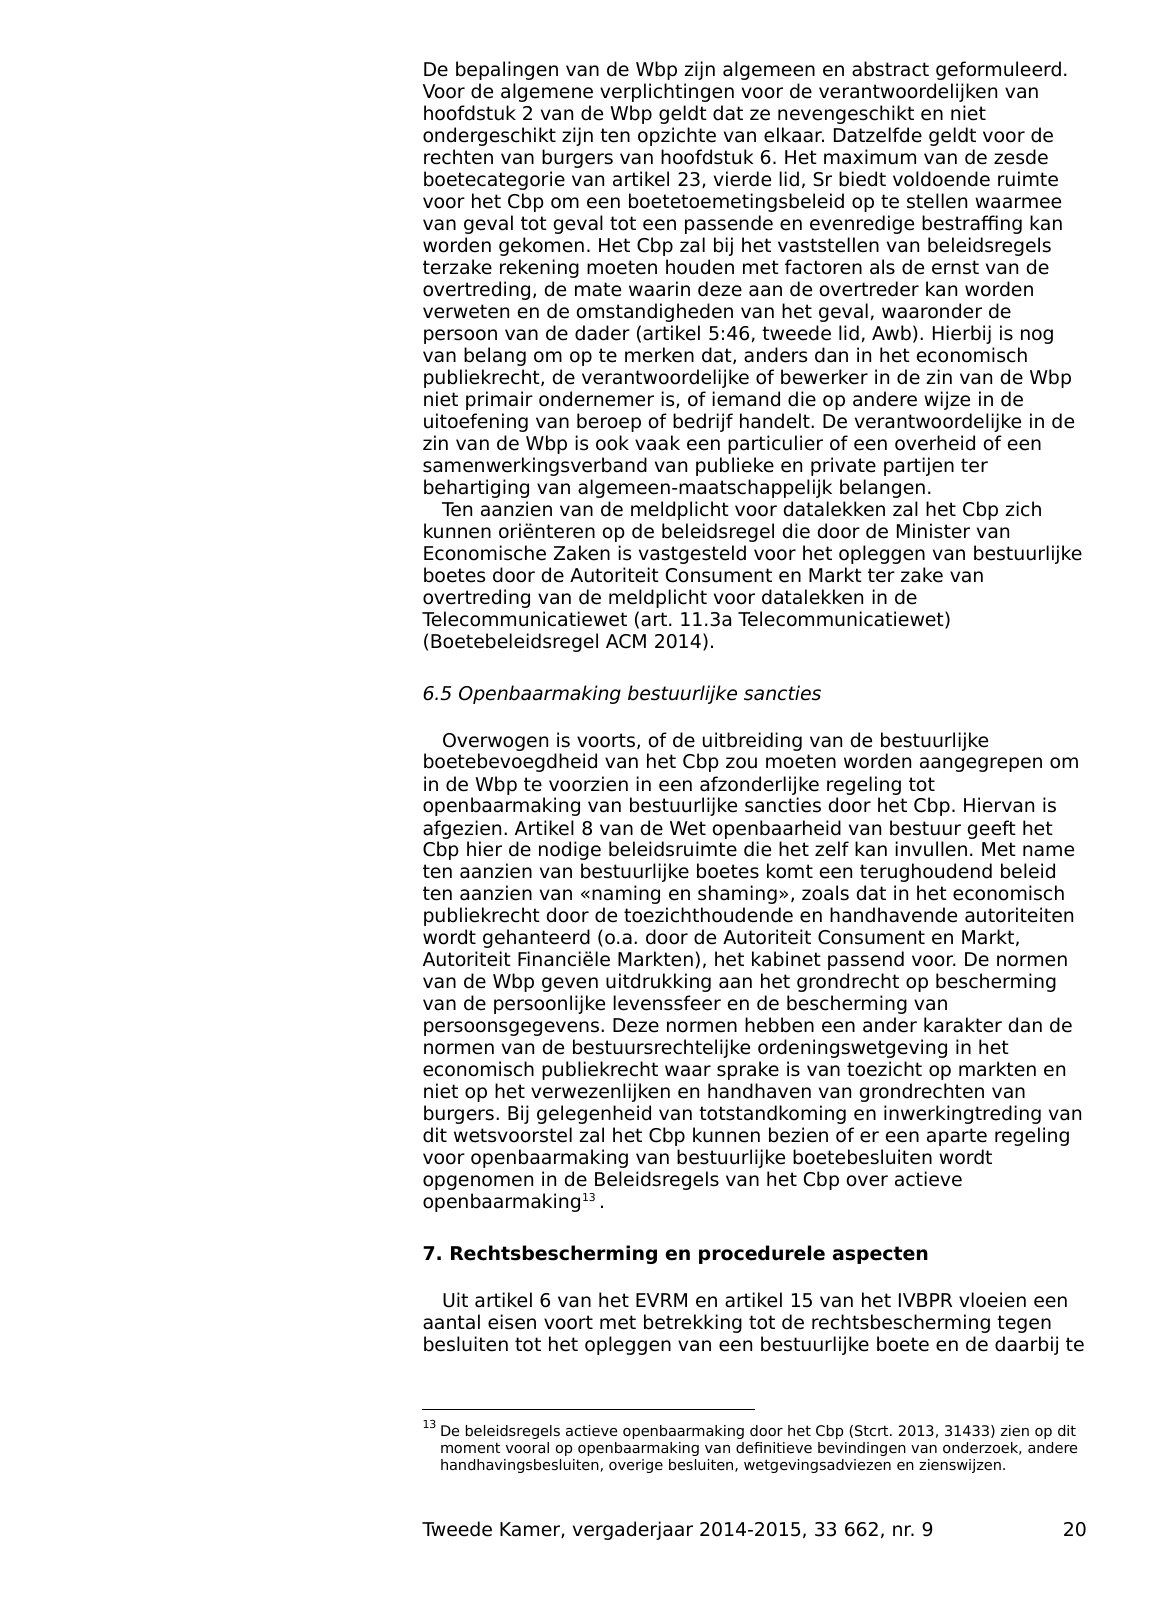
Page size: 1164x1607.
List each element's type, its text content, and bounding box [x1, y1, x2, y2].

text De beleidsregels actieve openbaarmaking door het Cbp (Stcrt. 2013, 31433) zien op dit moment vooral op openbaarmaking van definitieve bevindingen van onderzoek, andere handhavingsbesluiten, overige besluiten, wetgevingsadviezen en zienswijzen. [422, 1418, 1087, 1474]
text Uit artikel 6 van het EVRM en artikel 15 van het IVBPR vloeien een aantal eisen voort met betrekking tot de rechtsbescherming tegen besluiten tot het opleggen van een bestuurlijke boete en de daarbij te [422, 1290, 1087, 1356]
subtitle 6.5 Openbaarmaking bestuurlijke sancties [422, 682, 1087, 704]
text Ten aanzien van de meldplicht voor datalekken zal het Cbp zich kunnen oriënteren op de beleidsregel die door de Minister van Economische Zaken is vastgesteld voor het opleggen van bestuurlijke boetes door de Autoriteit Consument en Markt ter zake van overtreding van de meldplicht voor datalekken in de Telecommunicatiewet (art. 11.3a Telecommunicatiewet) (Boetebeleidsregel ACM 2014). [422, 499, 1087, 652]
text Overwogen is voorts, of de uitbreiding van de bestuurlijke boetebevoegdheid van het Cbp zou moeten worden aangegrepen om in de Wbp te voorzien in een afzonderlijke regeling tot openbaarmaking van bestuurlijke sancties door het Cbp. Hiervan is afgezien. Artikel 8 van de Wet openbaarheid van bestuur geeft het Cbp hier de nodige beleidsruimte die het zelf kan invullen. Met name ten aanzien van bestuurlijke boetes komt een terughoudend beleid ten aanzien van «naming en shaming», zoals dat in het economisch publiekrecht door de toezichthoudende en handhavende autoriteiten wordt gehanteerd (o.a. door de Autoriteit Consument en Markt, Autoriteit Financiële Markten), het kabinet passend voor. De normen van de Wbp geven uitdrukking aan het grondrecht op bescherming van de persoonlijke levenssfeer en de bescherming van persoonsgegevens. Deze normen hebben een ander karakter dan de normen van de bestuursrechtelijke ordeningswetgeving in het economisch publiekrecht waar sprake is van toezicht op markten en niet op het verwezenlijken en handhaven van grondrechten van burgers. Bij gelegenheid van totstandkoming en inwerkingtreding van dit wetsvoorstel zal het Cbp kunnen bezien of er een aparte regeling voor openbaarmaking van bestuurlijke boetebesluiten wordt opgenomen in de Beleidsregels van het Cbp over actieve openbaarmaking. [422, 729, 1087, 1213]
subtitle 7. Rechtsbescherming en procedurele aspecten [422, 1243, 1087, 1265]
text De bepalingen van de Wbp zijn algemeen en abstract geformuleerd. Voor de algemene verplichtingen voor de verantwoordelijken van hoofdstuk 2 van de Wbp geldt dat ze nevengeschikt en niet ondergeschikt zijn ten opzichte van elkaar. Datzelfde geldt voor de rechten van burgers van hoofdstuk 6. Het maximum van de zesde boetecategorie van artikel 23, vierde lid, Sr biedt voldoende ruimte voor het Cbp om een boetetoemetingsbeleid op te stellen waarmee van geval tot geval tot een passende en evenredige bestraffing kan worden gekomen. Het Cbp zal bij het vaststellen van beleidsregels terzake rekening moeten houden met factoren als de ernst van de overtreding, de mate waarin deze aan de overtreder kan worden verweten en de omstandigheden van het geval, waaronder de persoon van de dader (artikel 5:46, tweede lid, Awb). Hierbij is nog van belang om op te merken dat, anders dan in het economisch publiekrecht, de verantwoordelijke of bewerker in de zin van de Wbp niet primair ondernemer is, of iemand die op andere wijze in de uitoefening van beroep of bedrijf handelt. De verantwoordelijke in de zin van de Wbp is ook vaak een particulier of een overheid of een samenwerkingsverband van publieke en private partijen ter behartiging van algemeen-maatschappelijk belangen. [422, 59, 1087, 499]
